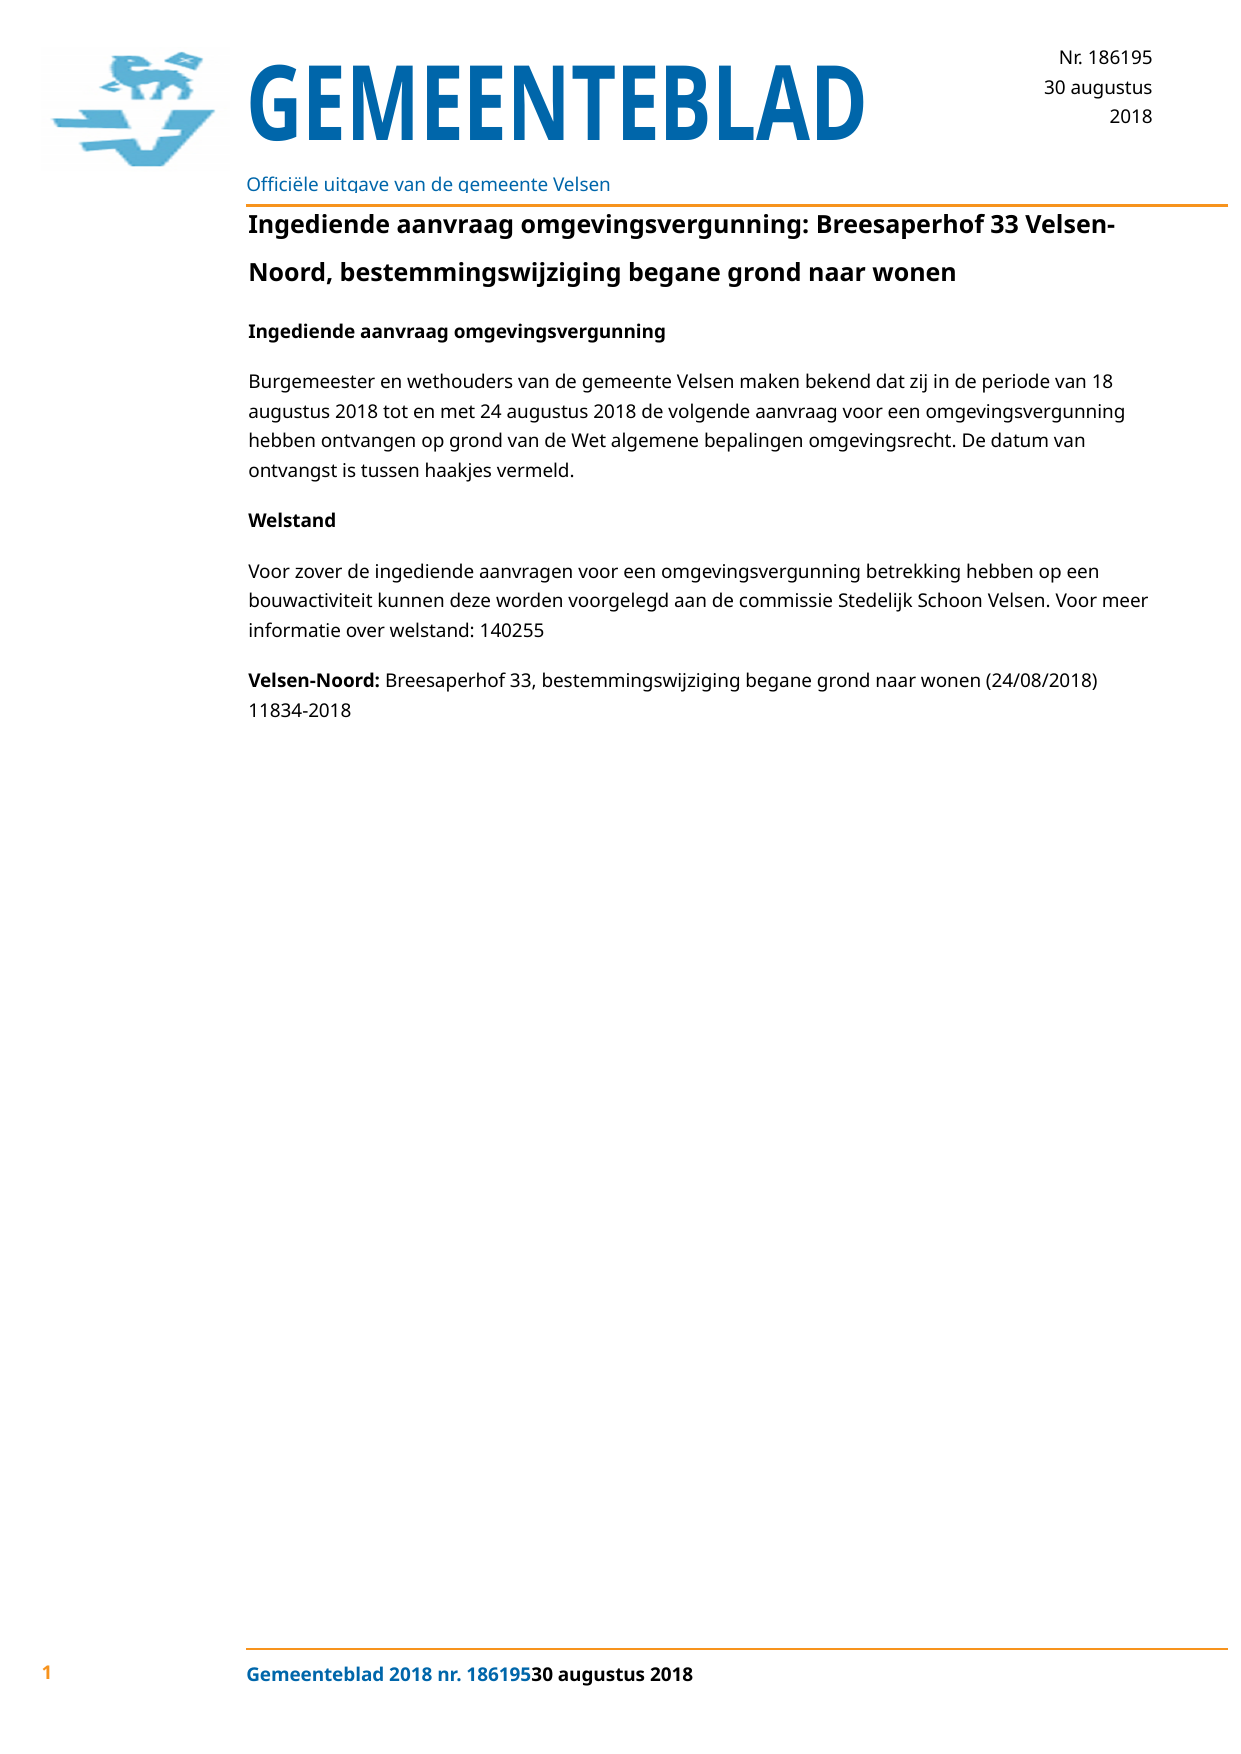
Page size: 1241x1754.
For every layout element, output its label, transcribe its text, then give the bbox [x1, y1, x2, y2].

text Burgemeester en wethouders van de gemeente Velsen maken bekend dat zij in de periode van 18 augustus 2018 tot en met 24 augustus 2018 de volgende aanvraag voor een omgevingsvergunning hebben ontvangen op grond van de Wet algemene bepalingen omgevingsrecht. De datum van ontvangst is tussen haakjes vermeld. [248, 368, 1152, 483]
picture [41, 47, 231, 172]
text Welstand [248, 507, 1152, 533]
text Velsen-Noord: Breesaperhof 33, bestemmingswijziging begane grond naar wonen (24/08/2018) 11834-2018 [248, 667, 1152, 723]
text Ingediende aanvraag omgevingsvergunning: Breesaperhof 33 Velsen-Noord, bestemmingswijziging begane grond naar wonen [248, 207, 1152, 288]
text Ingediende aanvraag omgevingsvergunning [248, 318, 1152, 344]
text Voor zover de ingediende aanvragen voor een omgevingsvergunning betrekking hebben op een bouwactiviteit kunnen deze worden voorgelegd aan de commissie Stedelijk Schoon Velsen. Voor meer informatie over welstand: 140255 [248, 558, 1152, 643]
